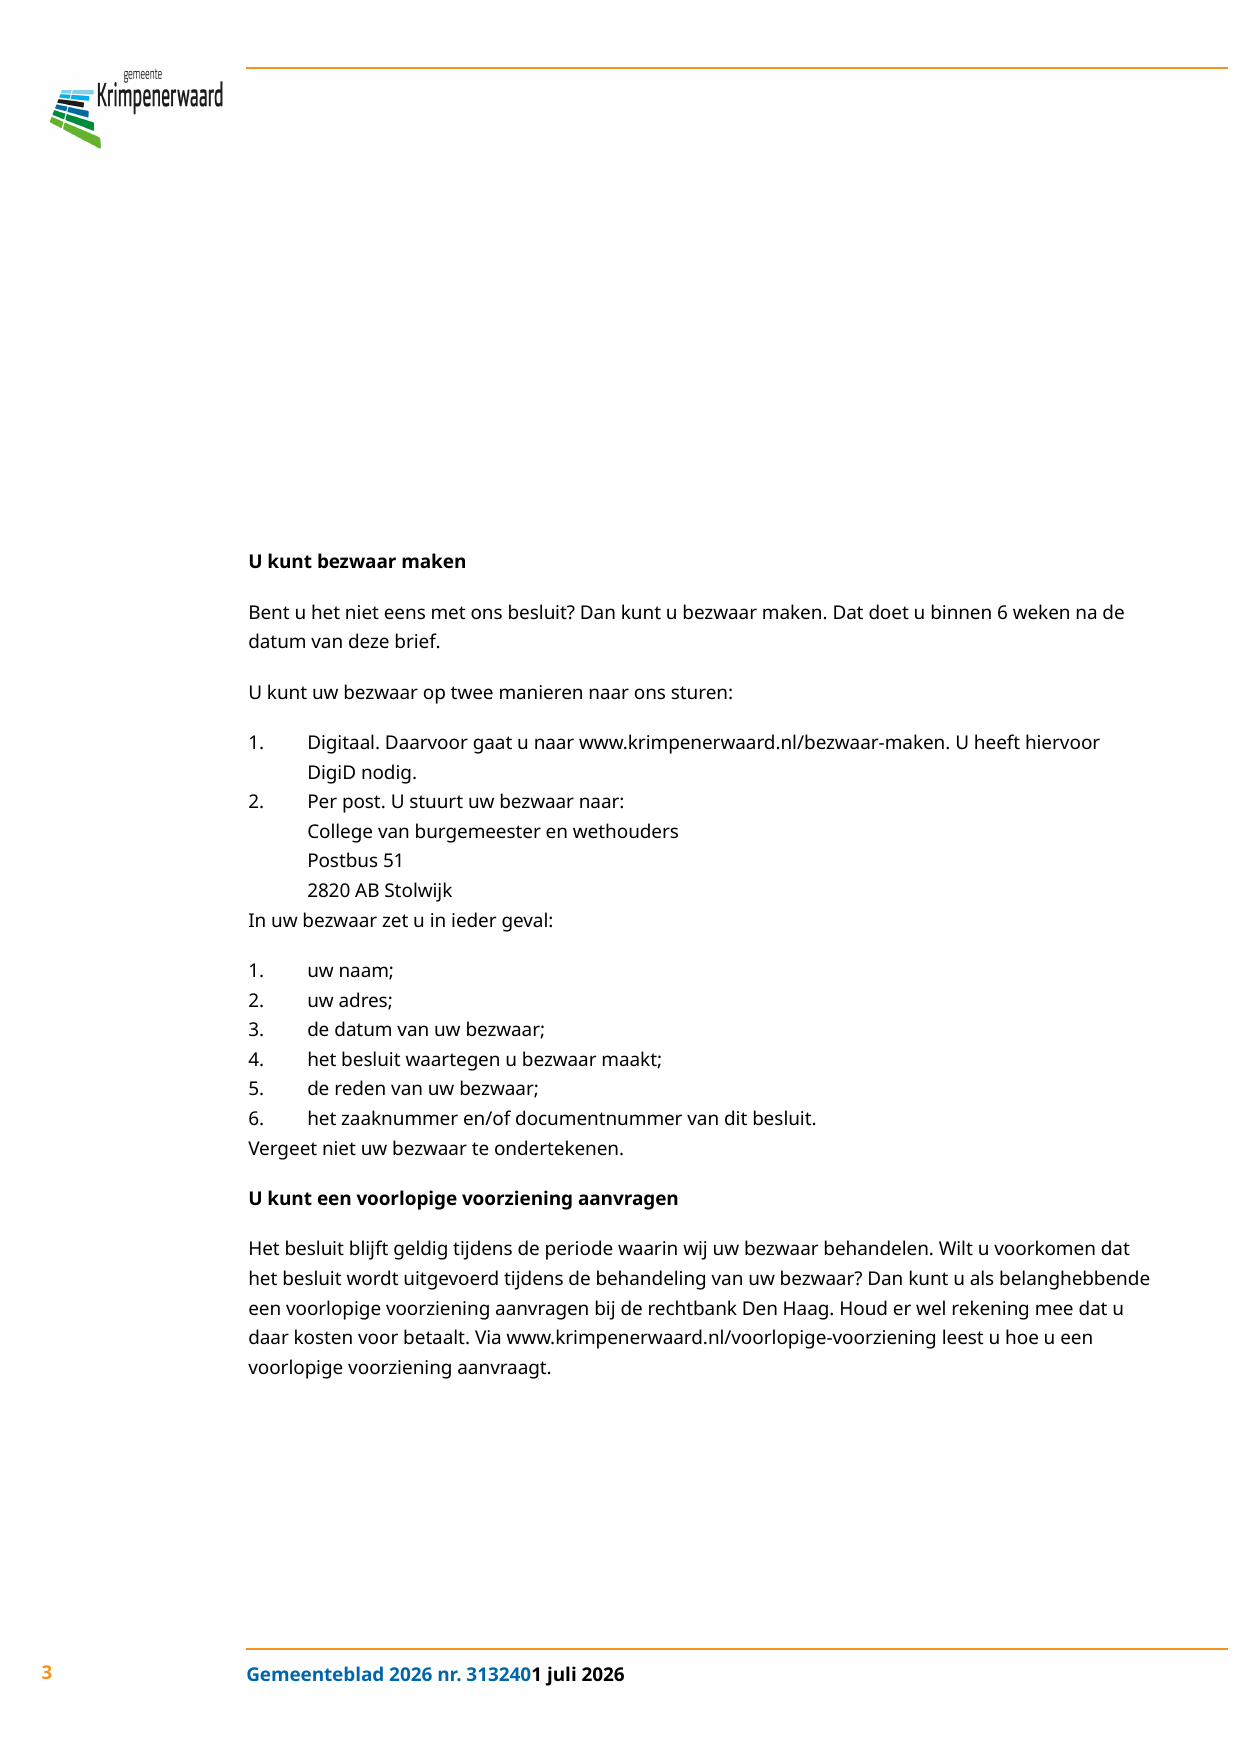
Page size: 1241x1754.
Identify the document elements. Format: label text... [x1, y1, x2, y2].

list het besluit waartegen u bezwaar maakt; [248, 1046, 1152, 1072]
list de datum van uw bezwaar; [248, 1016, 1152, 1042]
text U kunt bezwaar maken [248, 548, 1152, 574]
text U kunt een voorlopige voorziening aanvragen [248, 1185, 1152, 1211]
text Vergeet niet uw bezwaar te ondertekenen. [248, 1135, 1152, 1161]
picture [41, 47, 231, 172]
list 2820 AB Stolwijk [248, 877, 1152, 903]
text Bent u het niet eens met ons besluit? Dan kunt u bezwaar maken. Dat doet u binnen 6 weken na de datum van deze brief. [248, 599, 1152, 654]
text Het besluit blijft geldig tijdens de periode waarin wij uw bezwaar behandelen. Wilt u voorkomen dat het besluit wordt uitgevoerd tijdens de behandeling van uw bezwaar? Dan kunt u als belanghebbende een voorlopige voorziening aanvragen bij de rechtbank Den Haag. Houd er wel rekening mee dat u daar kosten voor betaalt. Via www.krimpenerwaard.nl/voorlopige-voorziening leest u hoe u een voorlopige voorziening aanvraagt. [248, 1236, 1152, 1380]
list uw naam; [248, 957, 1152, 983]
text In uw bezwaar zet u in ieder geval: [248, 907, 1152, 933]
list Per post. U stuurt uw bezwaar naar: [248, 788, 1152, 814]
list uw adres; [248, 987, 1152, 1013]
text U kunt uw bezwaar op twee manieren naar ons sturen: [248, 679, 1152, 705]
list Postbus 51 [248, 848, 1152, 873]
list het zaaknummer en/of documentnummer van dit besluit. [248, 1105, 1152, 1131]
list Digitaal. Daarvoor gaat u naar www.krimpenerwaard.nl/bezwaar-maken. U heeft hiervoor DigiD nodig. [248, 729, 1152, 785]
list College van burgemeester en wethouders [248, 818, 1152, 844]
list de reden van uw bezwaar; [248, 1076, 1152, 1101]
